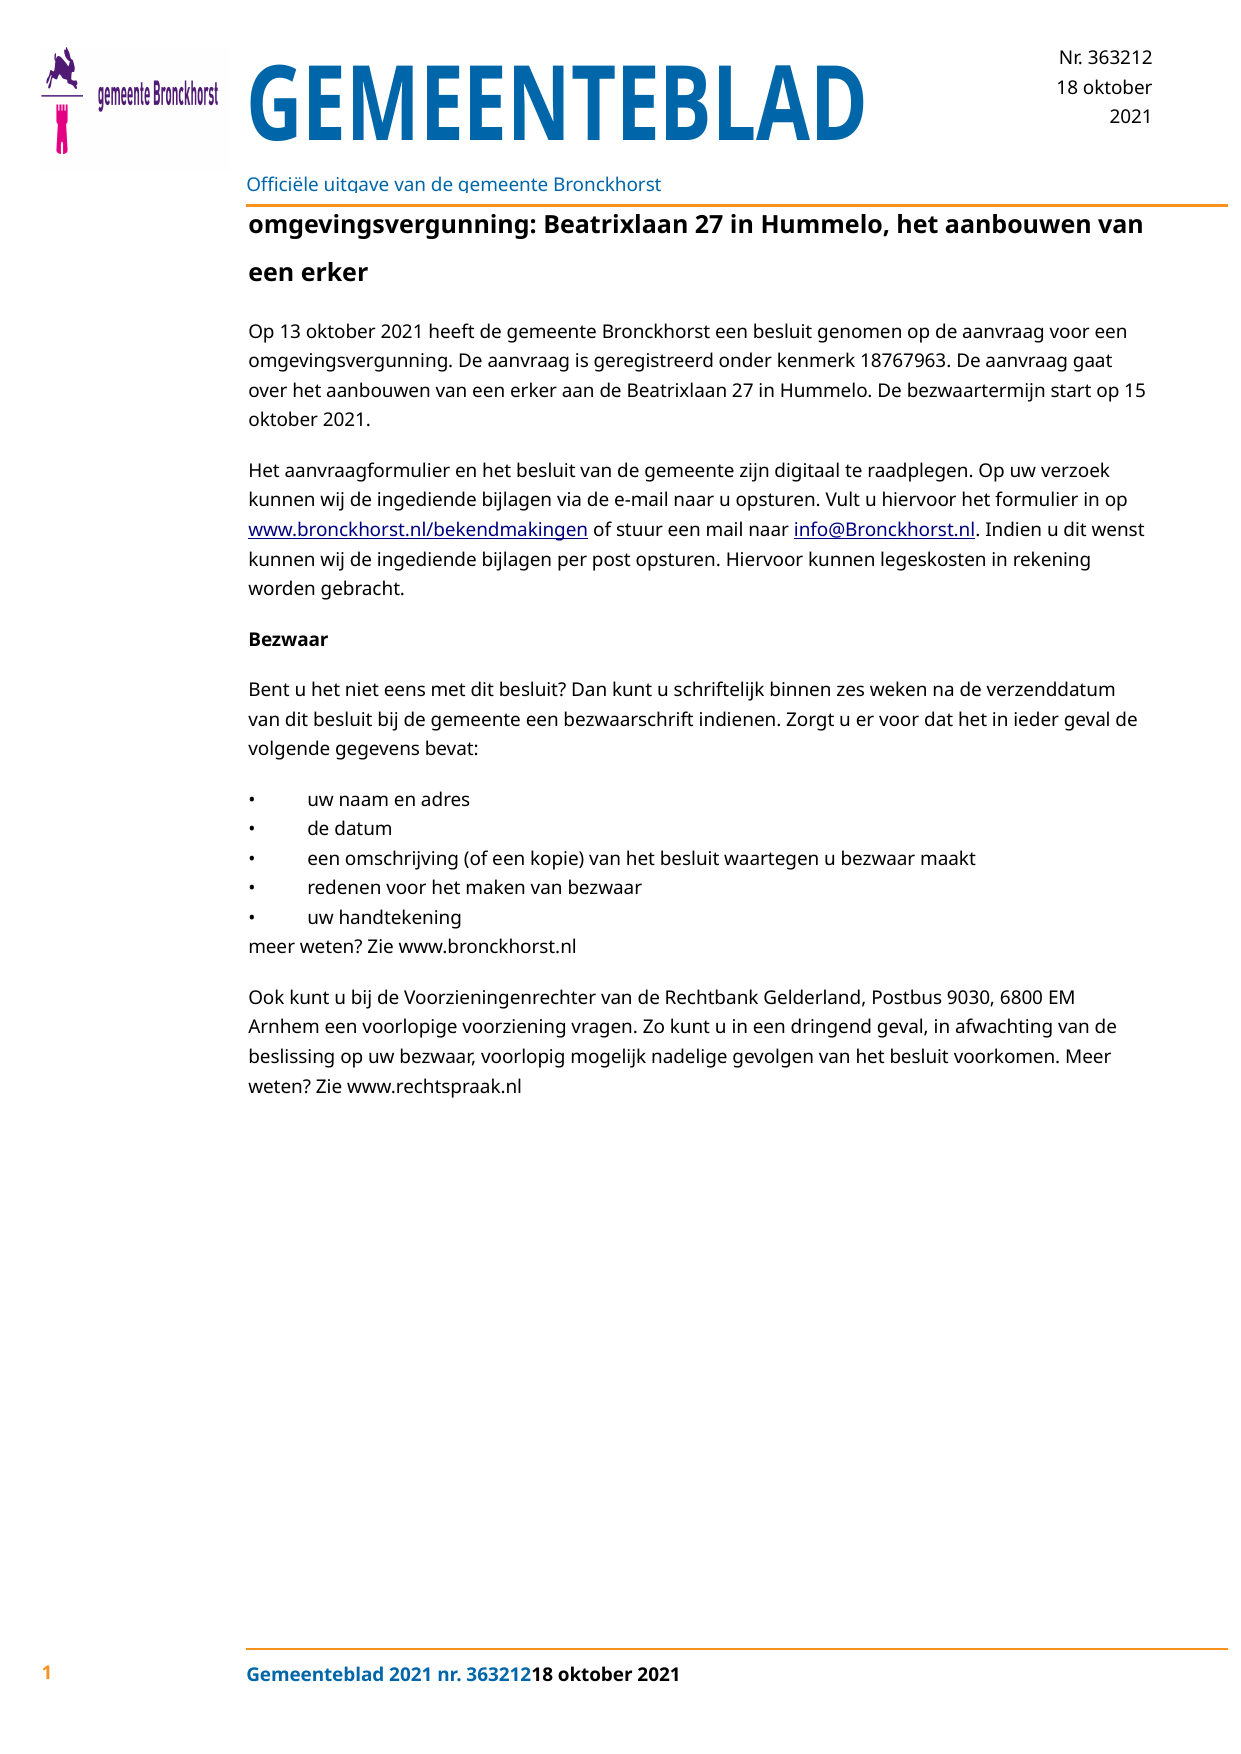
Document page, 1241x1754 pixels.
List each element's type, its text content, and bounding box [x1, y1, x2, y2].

list redenen voor het maken van bezwaar [248, 874, 1152, 900]
text Het aanvraagformulier en het besluit van de gemeente zijn digitaal te raadplegen. Op uw verzoek kunnen wij de ingediende bijlagen via de e-mail naar u opsturen. Vult u hiervoor het formulier in op www.bronckhorst.nl/bekendmakingen of stuur een mail naar info@Bronckhorst.nl. Indien u dit wenst kunnen wij de ingediende bijlagen per post opsturen. Hiervoor kunnen legeskosten in rekening worden gebracht. [248, 457, 1152, 601]
text omgevingsvergunning: Beatrixlaan 27 in Hummelo, het aanbouwen van een erker [248, 207, 1152, 288]
text Op 13 oktober 2021 heeft de gemeente Bronckhorst een besluit genomen op de aanvraag voor een omgevingsvergunning. De aanvraag is geregistreerd onder kenmerk 18767963. De aanvraag gaat over het aanbouwen van een erker aan de Beatrixlaan 27 in Hummelo. De bezwaartermijn start op 15 oktober 2021. [248, 318, 1152, 432]
picture [41, 47, 231, 172]
text Bezwaar [248, 626, 1152, 652]
text Bent u het niet eens met dit besluit? Dan kunt u schriftelijk binnen zes weken na de verzenddatum van dit besluit bij de gemeente een bezwaarschrift indienen. Zorgt u er voor dat het in ieder geval de volgende gegevens bevat: [248, 676, 1152, 761]
list uw handtekening [248, 904, 1152, 930]
list de datum [248, 815, 1152, 841]
list een omschrijving (of een kopie) van het besluit waartegen u bezwaar maakt [248, 845, 1152, 871]
text Ook kunt u bij de Voorzieningenrechter van de Rechtbank Gelderland, Postbus 9030, 6800 EM Arnhem een voorlopige voorziening vragen. Zo kunt u in een dringend geval, in afwachting van de beslissing op uw bezwaar, voorlopig mogelijk nadelige gevolgen van het besluit voorkomen. Meer weten? Zie www.rechtspraak.nl [248, 984, 1152, 1099]
list uw naam en adres [248, 786, 1152, 812]
text meer weten? Zie www.bronckhorst.nl [248, 934, 1152, 959]
